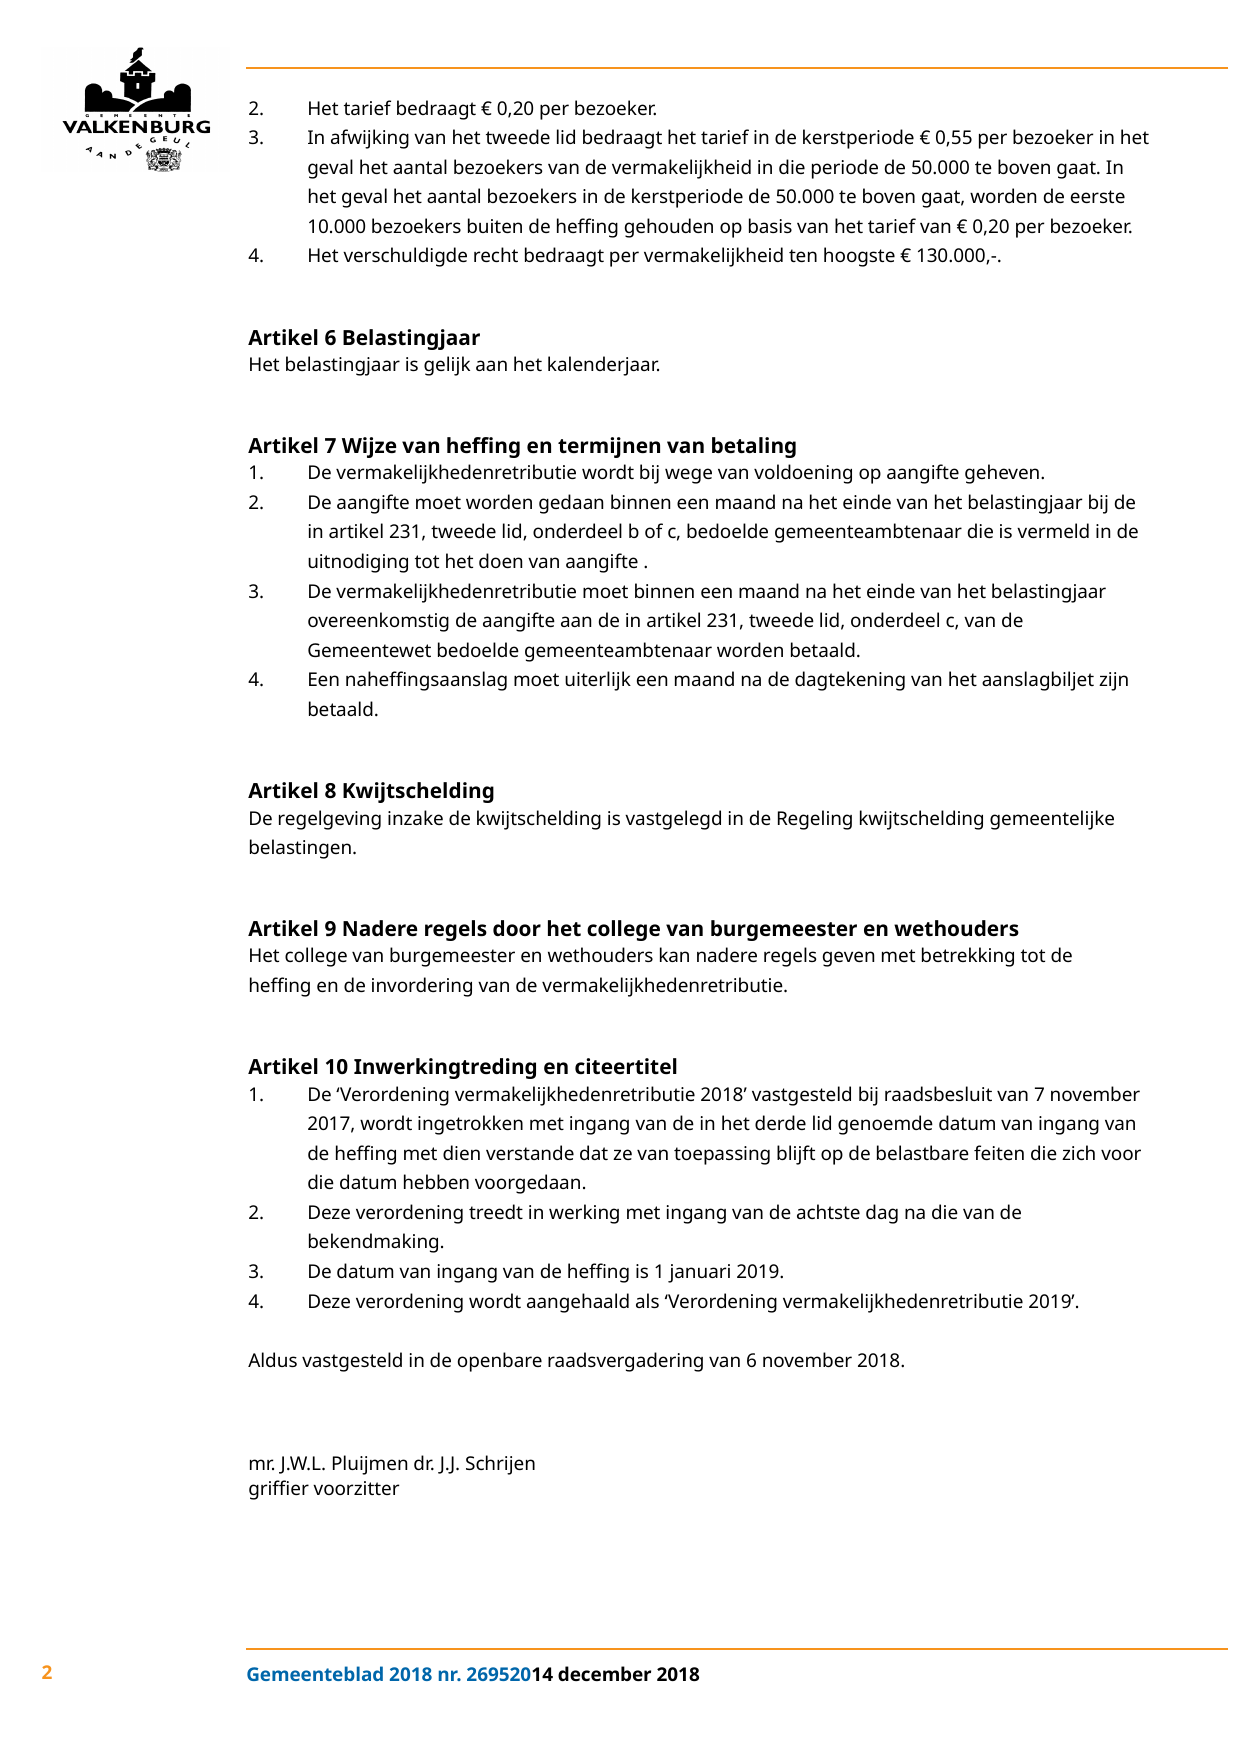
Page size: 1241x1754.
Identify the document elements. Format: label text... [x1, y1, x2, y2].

text Het college van burgemeester en wethouders kan nadere regels geven met betrekking tot de [248, 943, 1152, 968]
text Artikel 9 Nadere regels door het college van burgemeester en wethouders [248, 914, 1152, 943]
list Het tarief bedraagt € 0,20 per bezoeker. [248, 95, 1152, 121]
text griffier voorzitter [248, 1476, 1152, 1501]
text mr. J.W.L. Pluijmen dr. J.J. Schrijen [248, 1450, 1152, 1476]
list Deze verordening treedt in werking met ingang van de achtste dag na die van de bekendmaking. [248, 1199, 1152, 1254]
text Artikel 7 Wijze van heffing en termijnen van betaling [248, 431, 1152, 459]
text Artikel 6 Belastingjaar [248, 323, 1152, 351]
list Het verschuldigde recht bedraagt per vermakelijkheid ten hoogste € 130.000,-. [248, 243, 1152, 268]
list De ‘Verordening vermakelijkhedenretributie 2018’ vastgesteld bij raadsbesluit van 7 november 2017, wordt ingetrokken met ingang van de in het derde lid genoemde datum van ingang van de heffing met dien verstande dat ze van toepassing blijft op de belastbare feiten die zich voor die datum hebben voorgedaan. [248, 1081, 1152, 1195]
text Het belastingjaar is gelijk aan het kalenderjaar. [248, 351, 1152, 377]
text Aldus vastgesteld in de openbare raadsvergadering van 6 november 2018. [248, 1347, 1152, 1373]
text De regelgeving inzake de kwijtschelding is vastgelegd in de Regeling kwijtschelding gemeentelijke belastingen. [248, 805, 1152, 860]
list De datum van ingang van de heffing is 1 januari 2019. [248, 1258, 1152, 1284]
list Deze verordening wordt aangehaald als ‘Verordening vermakelijkhedenretributie 2019’. [248, 1288, 1152, 1313]
list Een naheffingsaanslag moet uiterlijk een maand na de dagtekening van het aanslagbiljet zijn betaald. [248, 667, 1152, 722]
list De vermakelijkhedenretributie moet binnen een maand na het einde van het belastingjaar overeenkomstig de aangifte aan de in artikel 231, tweede lid, onderdeel c, van de Gemeentewet bedoelde gemeenteambtenaar worden betaald. [248, 578, 1152, 663]
text Artikel 8 Kwijtschelding [248, 776, 1152, 805]
list De vermakelijkhedenretributie wordt bij wege van voldoening op aangifte geheven. [248, 459, 1152, 485]
list In afwijking van het tweede lid bedraagt het tarief in de kerstperiode € 0,55 per bezoeker in het geval het aantal bezoekers van de vermakelijkheid in die periode de 50.000 te boven gaat. In het geval het aantal bezoekers in de kerstperiode de 50.000 te boven gaat, worden de eerste 10.000 bezoekers buiten de heffing gehouden op basis van het tarief van € 0,20 per bezoeker. [248, 124, 1152, 239]
text heffing en de invordering van de vermakelijkhedenretributie. [248, 972, 1152, 998]
list De aangifte moet worden gedaan binnen een maand na het einde van het belastingjaar bij de in artikel 231, tweede lid, onderdeel b of c, bedoelde gemeenteambtenaar die is vermeld in de uitnodiging tot het doen van aangifte . [248, 489, 1152, 574]
text Artikel 10 Inwerkingtreding en citeertitel [248, 1052, 1152, 1081]
picture [41, 47, 231, 172]
